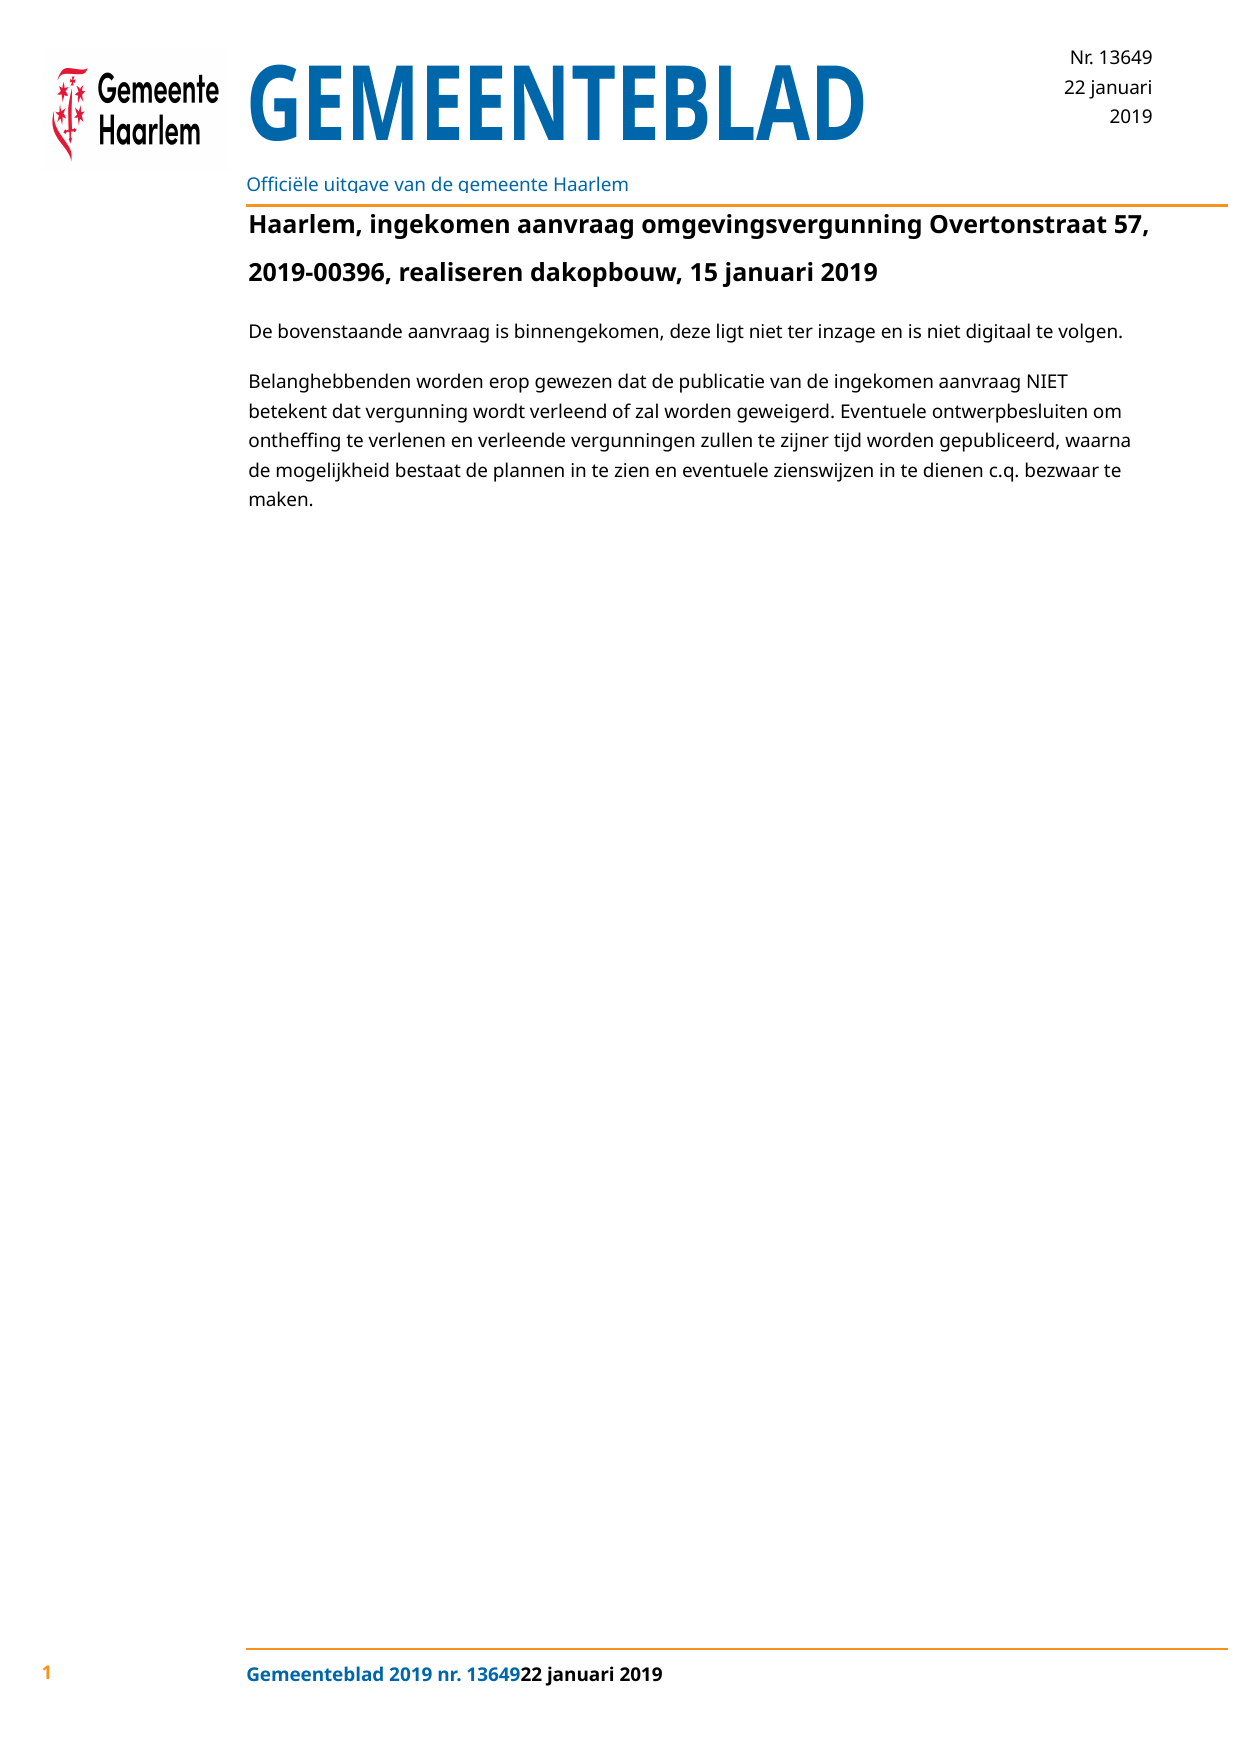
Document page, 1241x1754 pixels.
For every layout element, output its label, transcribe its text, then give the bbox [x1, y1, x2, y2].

text De bovenstaande aanvraag is binnengekomen, deze ligt niet ter inzage en is niet digitaal te volgen. [248, 318, 1152, 344]
text Belanghebbenden worden erop gewezen dat de publicatie van de ingekomen aanvraag NIET betekent dat vergunning wordt verleend of zal worden geweigerd. Eventuele ontwerpbesluiten om ontheffing te verlenen en verleende vergunningen zullen te zijner tijd worden gepubliceerd, waarna de mogelijkheid bestaat de plannen in te zien en eventuele zienswijzen in te dienen c.q. bezwaar te maken. [248, 368, 1152, 512]
text Haarlem, ingekomen aanvraag omgevingsvergunning Overtonstraat 57, 2019-00396, realiseren dakopbouw, 15 januari 2019 [248, 207, 1152, 288]
picture [41, 47, 231, 172]
